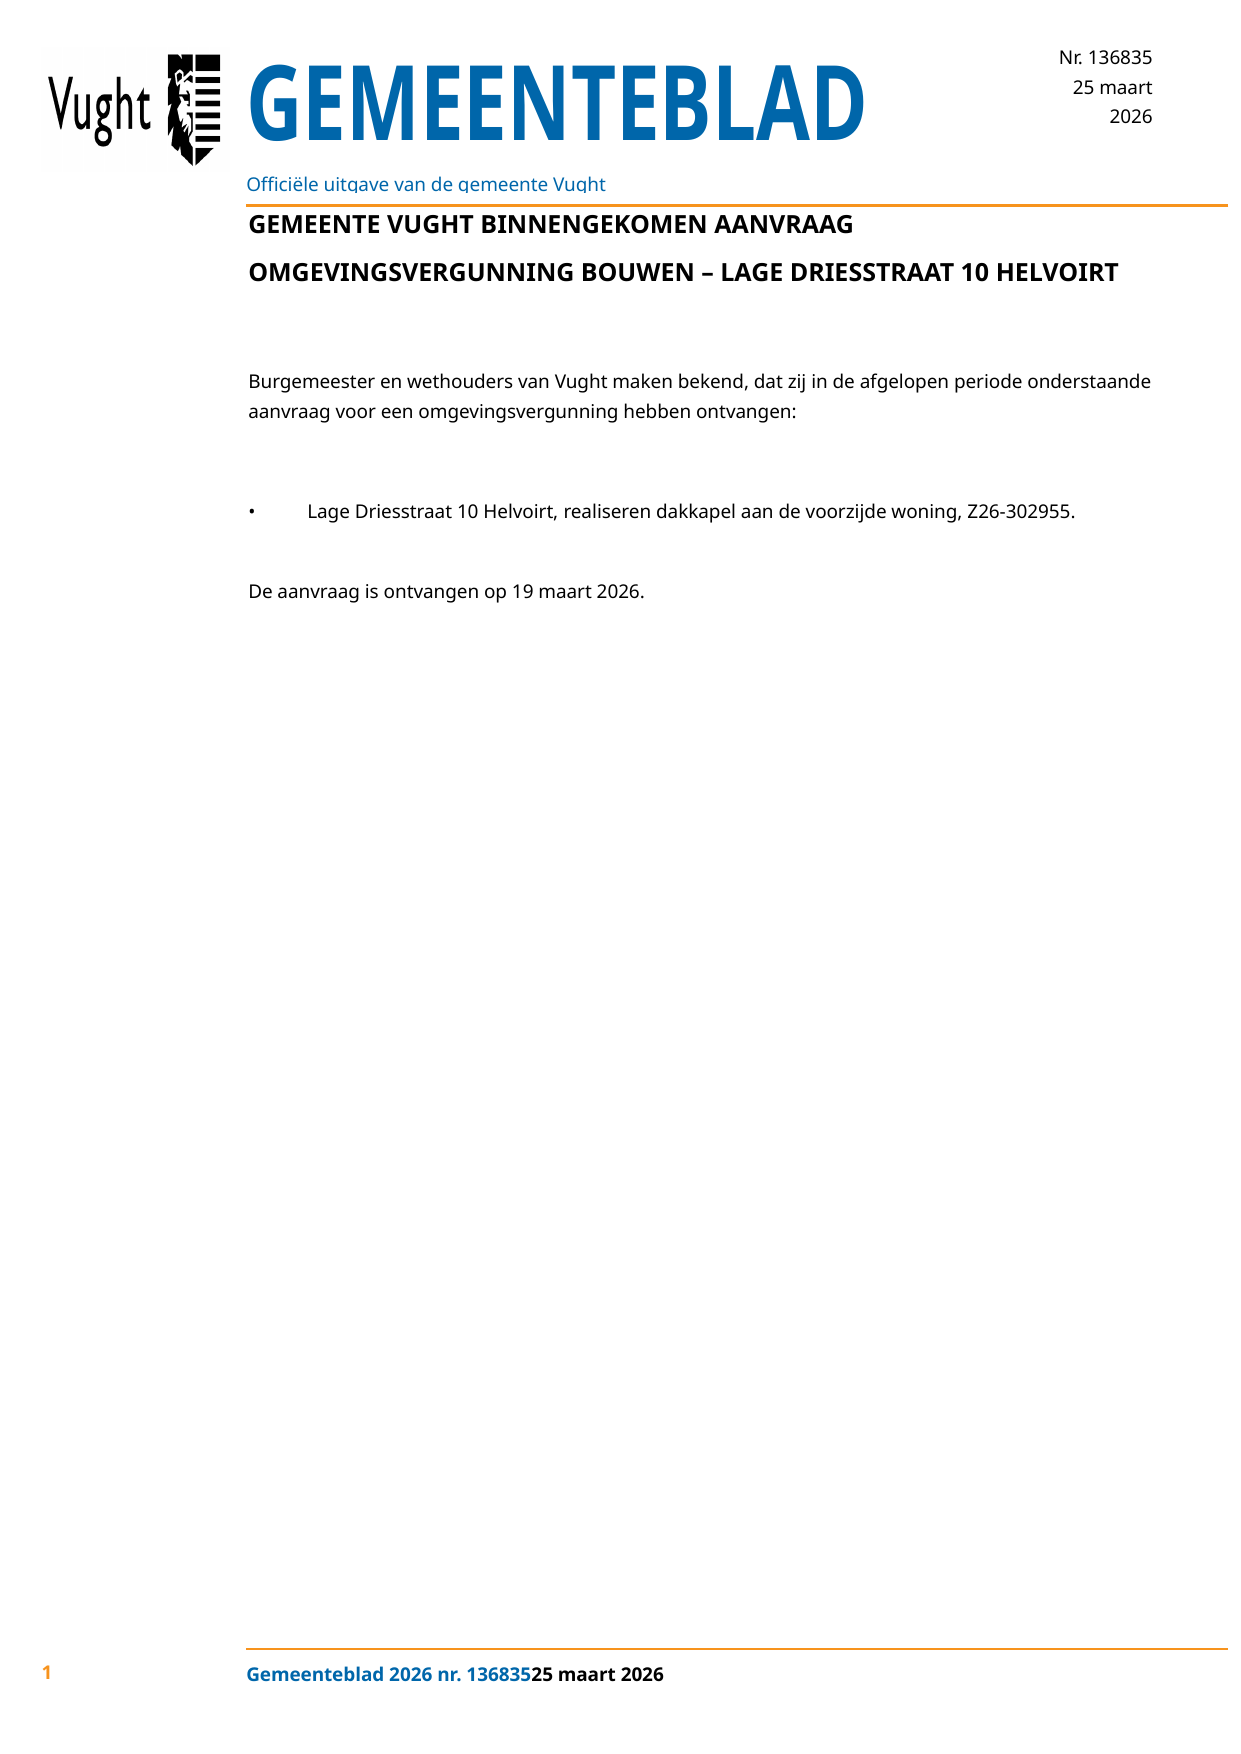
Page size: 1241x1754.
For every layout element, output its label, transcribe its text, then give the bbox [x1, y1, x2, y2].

list Lage Driesstraat 10 Helvoirt, realiseren dakkapel aan de voorzijde woning, Z26-302955. [248, 499, 1152, 524]
text De aanvraag is ontvangen op 19 maart 2026. [248, 579, 1152, 604]
text Burgemeester en wethouders van Vught maken bekend, dat zij in de afgelopen periode onderstaande aanvraag voor een omgevingsvergunning hebben ontvangen: [248, 368, 1152, 424]
picture [41, 47, 231, 172]
text GEMEENTE VUGHT BINNENGEKOMEN AANVRAAG OMGEVINGSVERGUNNING BOUWEN – LAGE DRIESSTRAAT 10 HELVOIRT [248, 207, 1152, 288]
